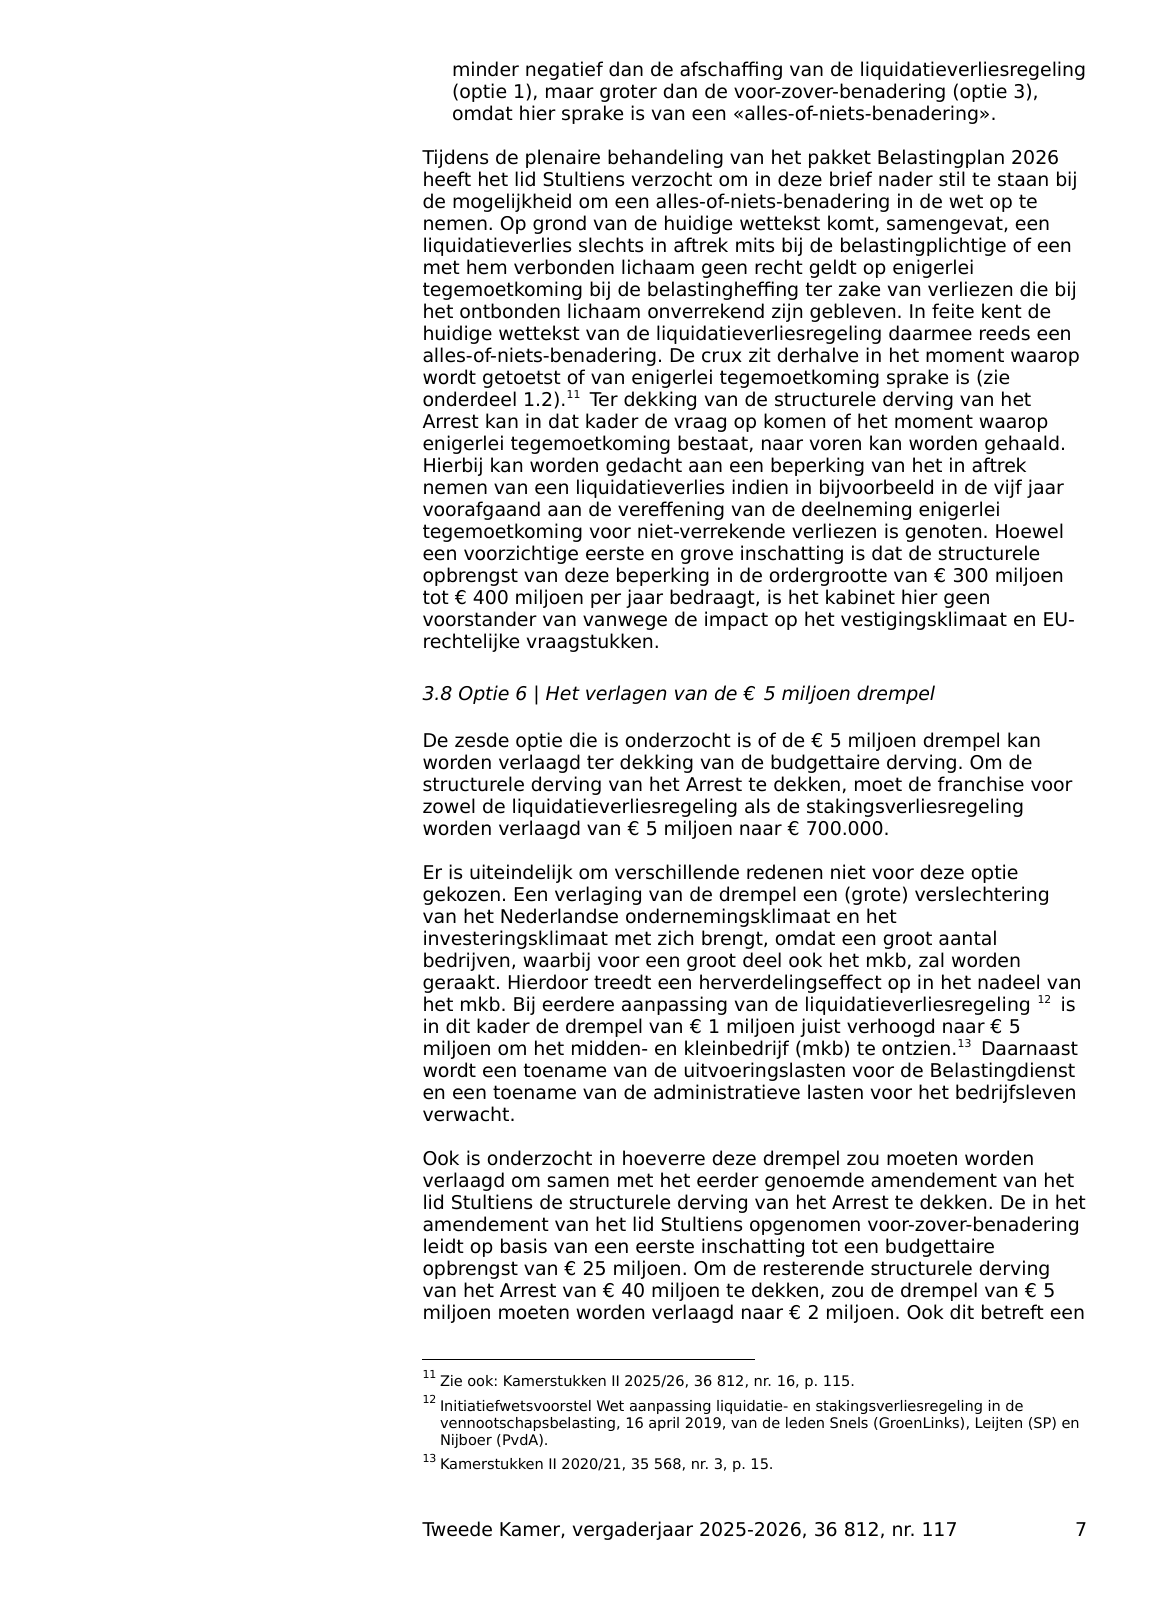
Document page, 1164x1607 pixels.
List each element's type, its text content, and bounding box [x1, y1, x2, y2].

text Zie ook: Kamerstukken II 2025/26, 36 812, nr. 16, p. 115. [422, 1368, 1087, 1391]
text Tijdens de plenaire behandeling van het pakket Belastingplan 2026 heeft het lid Stultiens verzocht om in deze brief nader stil te staan bij de mogelijkheid om een alles-of-niets-benadering in de wet op te nemen. Op grond van de huidige wettekst komt, samengevat, een liquidatieverlies slechts in aftrek mits bij de belastingplichtige of een met hem verbonden lichaam geen recht geldt op enigerlei tegemoetkoming bij de belastingheffing ter zake van verliezen die bij het ontbonden lichaam onverrekend zijn gebleven. In feite kent de huidige wettekst van de liquidatieverliesregeling daarmee reeds een alles-of-niets-benadering. De crux zit derhalve in het moment waarop wordt getoetst of van enigerlei tegemoetkoming sprake is (zie onderdeel 1.2). Ter dekking van de structurele derving van het Arrest kan in dat kader de vraag op komen of het moment waarop enigerlei tegemoetkoming bestaat, naar voren kan worden gehaald. Hierbij kan worden gedacht aan een beperking van het in aftrek nemen van een liquidatieverlies indien in bijvoorbeeld in de vijf jaar voorafgaand aan de vereffening van de deelneming enigerlei tegemoetkoming voor niet-verrekende verliezen is genoten. Hoewel een voorzichtige eerste en grove inschatting is dat de structurele opbrengst van deze beperking in de ordergrootte van € 300 miljoen tot € 400 miljoen per jaar bedraagt, is het kabinet hier geen voorstander van vanwege de impact op het vestigingsklimaat en EU-rechtelijke vraagstukken. [422, 147, 1087, 653]
text minder negatief dan de afschaffing van de liquidatieverliesregeling (optie 1), maar groter dan de voor-zover-benadering (optie 3), omdat hier sprake is van een «alles-of-niets-benadering». [422, 59, 1087, 125]
text Initiatiefwetsvoorstel Wet aanpassing liquidatie- en stakingsverliesregeling in de vennootschapsbelasting, 16 april 2019, van de leden Snels (GroenLinks), Leijten (SP) en Nijboer (PvdA). [422, 1393, 1087, 1449]
text Ook is onderzocht in hoeverre deze drempel zou moeten worden verlaagd om samen met het eerder genoemde amendement van het lid Stultiens de structurele derving van het Arrest te dekken. De in het amendement van het lid Stultiens opgenomen voor-zover-benadering leidt op basis van een eerste inschatting tot een budgettaire opbrengst van € 25 miljoen. Om de resterende structurele derving van het Arrest van € 40 miljoen te dekken, zou de drempel van € 5 miljoen moeten worden verlaagd naar € 2 miljoen. Ook dit betreft een [422, 1148, 1087, 1323]
text De zesde optie die is onderzocht is of de € 5 miljoen drempel kan worden verlaagd ter dekking van de budgettaire derving. Om de structurele derving van het Arrest te dekken, moet de franchise voor zowel de liquidatieverliesregeling als de stakingsverliesregeling worden verlaagd van € 5 miljoen naar € 700.000. [422, 730, 1087, 839]
text Kamerstukken II 2020/21, 35 568, nr. 3, p. 15. [422, 1452, 1087, 1474]
subtitle 3.8 Optie 6 | Het verlagen van de € 5 miljoen drempel [422, 683, 1087, 705]
text Er is uiteindelijk om verschillende redenen niet voor deze optie gekozen. Een verlaging van de drempel een (grote) verslechtering van het Nederlandse ondernemingsklimaat en het investeringsklimaat met zich brengt, omdat een groot aantal bedrijven, waarbij voor een groot deel ook het mkb, zal worden geraakt. Hierdoor treedt een herverdelingseffect op in het nadeel van het mkb. Bij eerdere aanpassing van de liquidatieverliesregeling is in dit kader de drempel van € 1 miljoen juist verhoogd naar € 5 miljoen om het midden- en kleinbedrijf (mkb) te ontzien. Daarnaast wordt een toename van de uitvoeringslasten voor de Belastingdienst en een toename van de administratieve lasten voor het bedrijfsleven verwacht. [422, 862, 1087, 1126]
